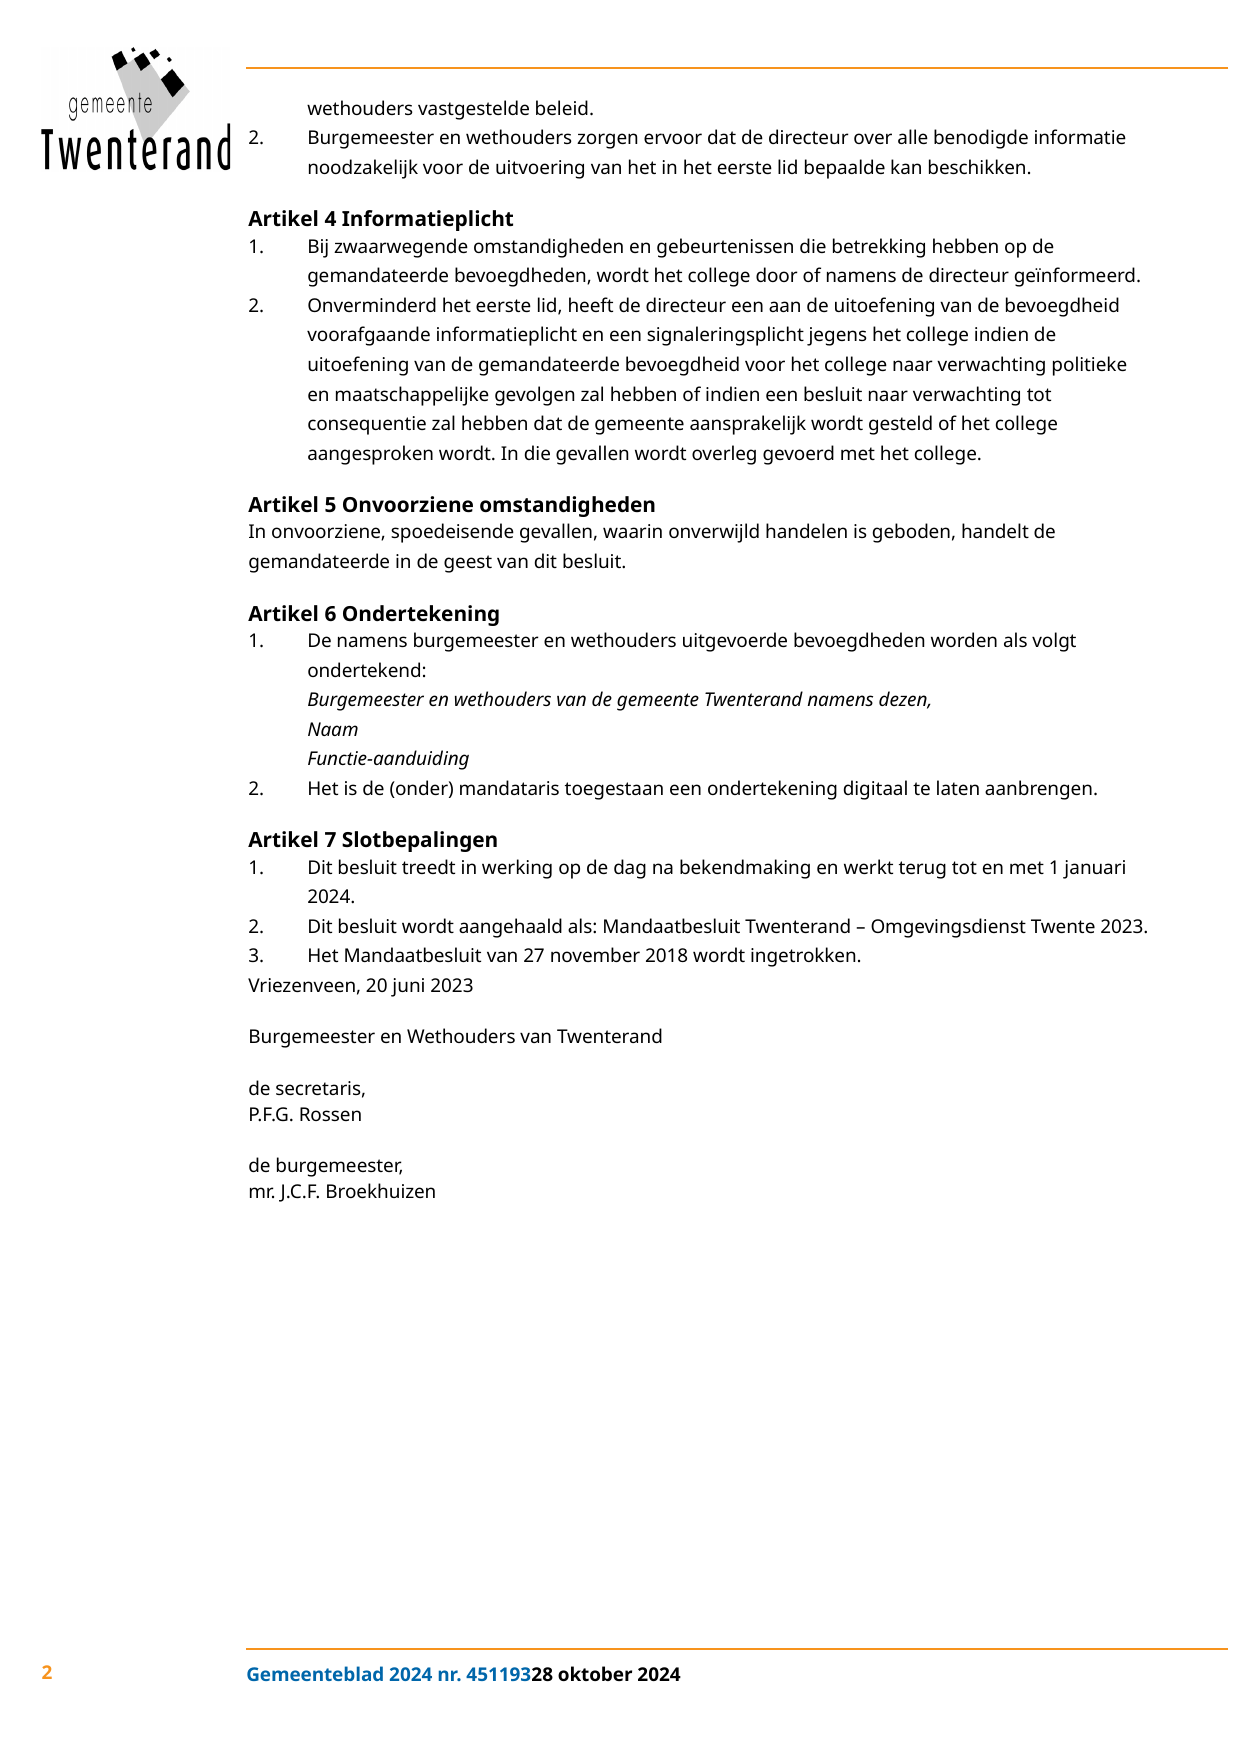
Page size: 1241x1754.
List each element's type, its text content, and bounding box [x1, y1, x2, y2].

list Het Mandaatbesluit van 27 november 2018 wordt ingetrokken. [248, 943, 1152, 968]
list wethouders vastgestelde beleid. [248, 95, 1152, 121]
list Het is de (onder) mandataris toegestaan een ondertekening digitaal te laten aanbrengen. [248, 775, 1152, 801]
list Onverminderd het eerste lid, heeft de directeur een aan de uitoefening van de bevoegdheid voorafgaande informatieplicht en een signaleringsplicht jegens het college indien de uitoefening van de gemandateerde bevoegdheid voor het college naar verwachting politieke en maatschappelijke gevolgen zal hebben of indien een besluit naar verwachting tot consequentie zal hebben dat de gemeente aansprakelijk wordt gesteld of het college aangesproken wordt. In die gevallen wordt overleg gevoerd met het college. [248, 292, 1152, 466]
text Vriezenveen, 20 juni 2023 [248, 972, 1152, 998]
list Bij zwaarwegende omstandigheden en gebeurtenissen die betrekking hebben op de gemandateerde bevoegdheden, wordt het college door of namens de directeur geïnformeerd. [248, 233, 1152, 288]
list Functie-aanduiding [248, 746, 1152, 771]
text Artikel 4 Informatieplicht [248, 204, 1152, 233]
list Burgemeester en wethouders zorgen ervoor dat de directeur over alle benodigde informatie noodzakelijk voor de uitvoering van het in het eerste lid bepaalde kan beschikken. [248, 124, 1152, 180]
list Naam [248, 716, 1152, 742]
text Burgemeester en Wethouders van Twenterand [248, 1024, 1152, 1049]
text de burgemeester, [248, 1152, 1152, 1178]
list De namens burgemeester en wethouders uitgevoerde bevoegdheden worden als volgt ondertekend: [248, 627, 1152, 682]
text mr. J.C.F. Broekhuizen [248, 1178, 1152, 1204]
text de secretaris, [248, 1075, 1152, 1101]
text Artikel 5 Onvoorziene omstandigheden [248, 490, 1152, 519]
list Burgemeester en wethouders van de gemeente Twenterand namens dezen, [248, 686, 1152, 712]
text Artikel 7 Slotbepalingen [248, 826, 1152, 854]
list Dit besluit wordt aangehaald als: Mandaatbesluit Twenterand – Omgevingsdienst Twente 2023. [248, 913, 1152, 939]
text P.F.G. Rossen [248, 1101, 1152, 1127]
text In onvoorziene, spoedeisende gevallen, waarin onverwijld handelen is geboden, handelt de gemandateerde in de geest van dit besluit. [248, 519, 1152, 574]
list Dit besluit treedt in werking op de dag na bekendmaking en werkt terug tot en met 1 januari 2024. [248, 854, 1152, 909]
picture [41, 47, 231, 172]
text Artikel 6 Ondertekening [248, 599, 1152, 627]
